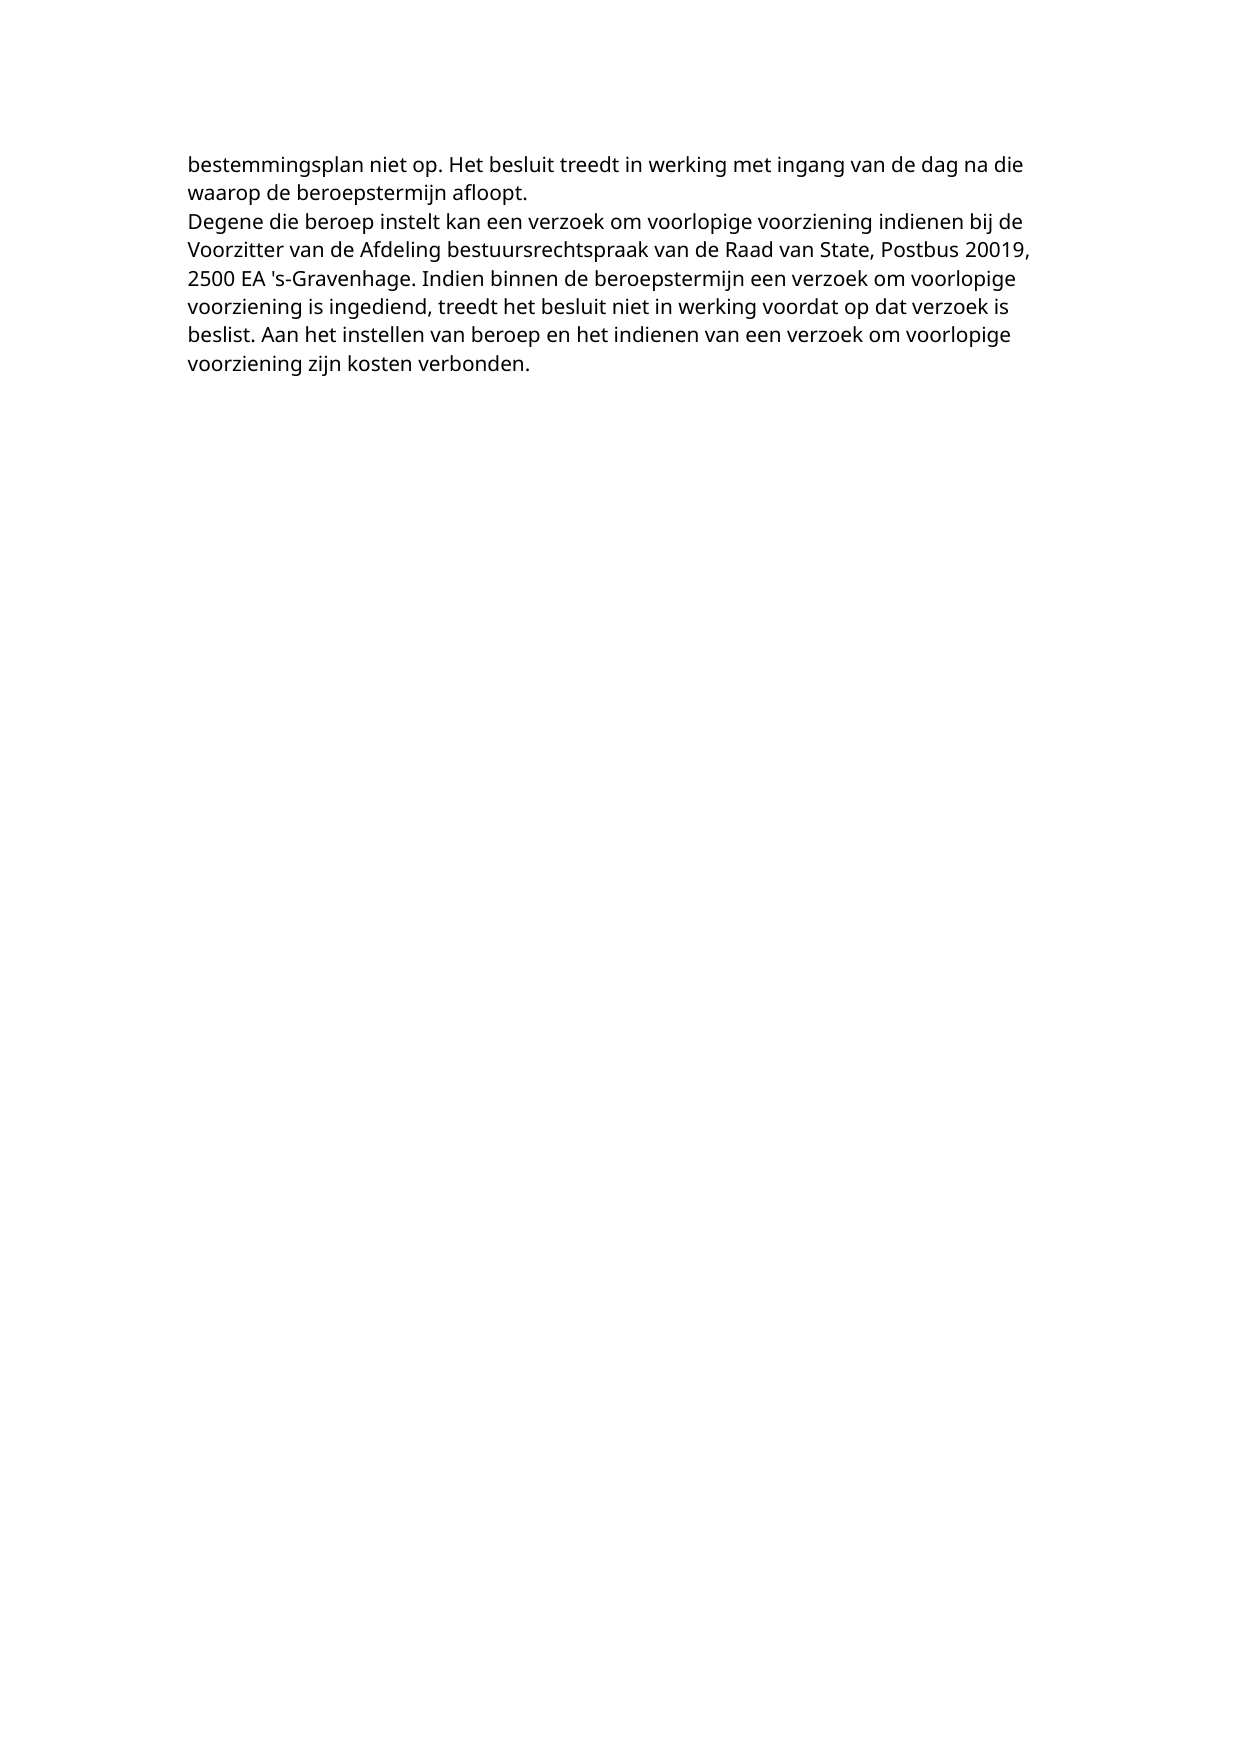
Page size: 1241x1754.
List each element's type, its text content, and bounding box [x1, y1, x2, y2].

text Degene die beroep instelt kan een verzoek om voorlopige voorziening indienen bij de Voorzitter van de Afdeling bestuursrechtspraak van de Raad van State, Postbus 20019, 2500 EA 's-Gravenhage. Indien binnen de beroepstermijn een verzoek om voorlopige voorziening is ingediend, treedt het besluit niet in werking voordat op dat verzoek is beslist. Aan het instellen van beroep en het indienen van een verzoek om voorlopige voorziening zijn kosten verbonden. [187, 207, 1053, 377]
text bestemmingsplan niet op. Het besluit treedt in werking met ingang van de dag na die waarop de beroepstermijn afloopt. [187, 150, 1053, 207]
